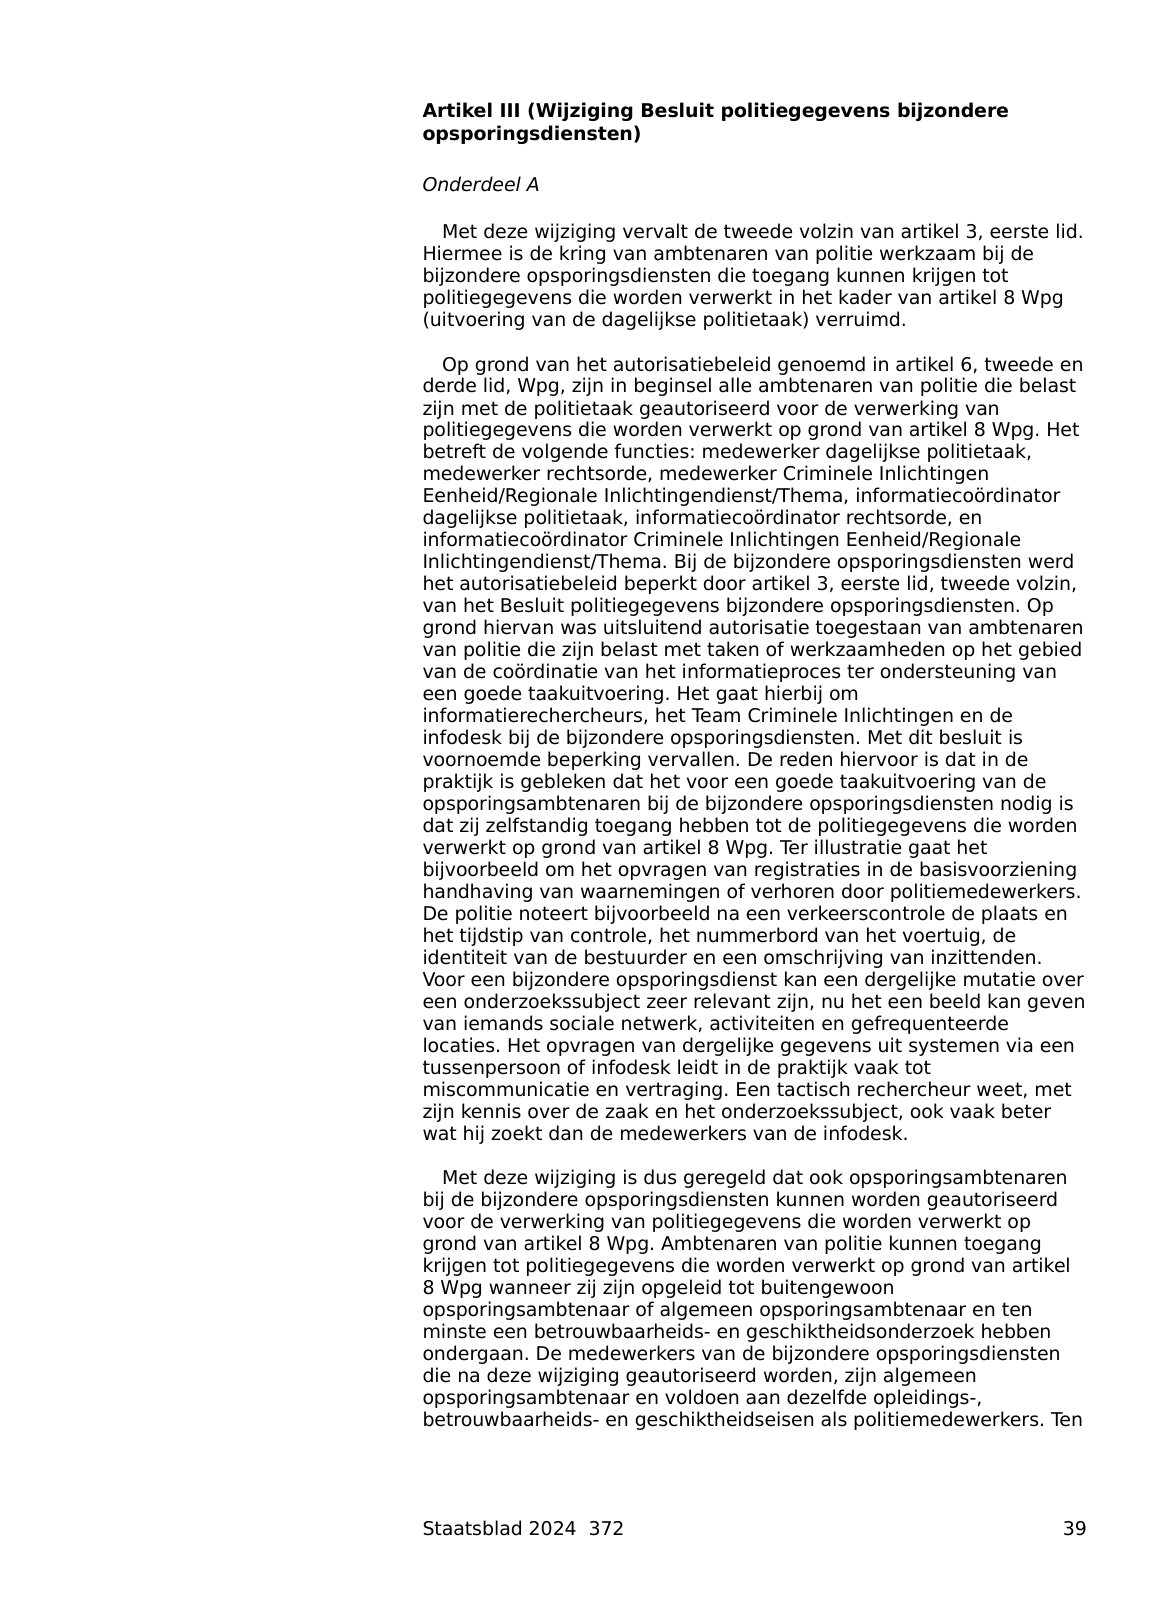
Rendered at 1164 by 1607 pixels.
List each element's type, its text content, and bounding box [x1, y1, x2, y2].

subtitle Artikel III (Wijziging Besluit politiegegevens bijzondere opsporingsdiensten) [422, 100, 1087, 144]
text Met deze wijziging is dus geregeld dat ook opsporingsambtenaren bij de bijzondere opsporingsdiensten kunnen worden geautoriseerd voor de verwerking van politiegegevens die worden verwerkt op grond van artikel 8 Wpg. Ambtenaren van politie kunnen toegang krijgen tot politiegegevens die worden verwerkt op grond van artikel 8 Wpg wanneer zij zijn opgeleid tot buitengewoon opsporingsambtenaar of algemeen opsporingsambtenaar en ten minste een betrouwbaarheids- en geschiktheidsonderzoek hebben ondergaan. De medewerkers van de bijzondere opsporingsdiensten die na deze wijziging geautoriseerd worden, zijn algemeen opsporingsambtenaar en voldoen aan dezelfde opleidings-, betrouwbaarheids- en geschiktheidseisen als politiemedewerkers. Ten [422, 1167, 1087, 1431]
text Met deze wijziging vervalt de tweede volzin van artikel 3, eerste lid. Hiermee is de kring van ambtenaren van politie werkzaam bij de bijzondere opsporingsdiensten die toegang kunnen krijgen tot politiegegevens die worden verwerkt in het kader van artikel 8 Wpg (uitvoering van de dagelijkse politietaak) verruimd. [422, 221, 1087, 331]
subtitle Onderdeel A [422, 174, 1087, 196]
text Op grond van het autorisatiebeleid genoemd in artikel 6, tweede en derde lid, Wpg, zijn in beginsel alle ambtenaren van politie die belast zijn met de politietaak geautoriseerd voor de verwerking van politiegegevens die worden verwerkt op grond van artikel 8 Wpg. Het betreft de volgende functies: medewerker dagelijkse politietaak, medewerker rechtsorde, medewerker Criminele Inlichtingen Eenheid/Regionale Inlichtingendienst/Thema, informatiecoördinator dagelijkse politietaak, informatiecoördinator rechtsorde, en informatiecoördinator Criminele Inlichtingen Eenheid/Regionale Inlichtingendienst/Thema. Bij de bijzondere opsporingsdiensten werd het autorisatiebeleid beperkt door artikel 3, eerste lid, tweede volzin, van het Besluit politiegegevens bijzondere opsporingsdiensten. Op grond hiervan was uitsluitend autorisatie toegestaan van ambtenaren van politie die zijn belast met taken of werkzaamheden op het gebied van de coördinatie van het informatieproces ter ondersteuning van een goede taakuitvoering. Het gaat hierbij om informatierechercheurs, het Team Criminele Inlichtingen en de infodesk bij de bijzondere opsporingsdiensten. Met dit besluit is voornoemde beperking vervallen. De reden hiervoor is dat in de praktijk is gebleken dat het voor een goede taakuitvoering van de opsporingsambtenaren bij de bijzondere opsporingsdiensten nodig is dat zij zelfstandig toegang hebben tot de politiegegevens die worden verwerkt op grond van artikel 8 Wpg. Ter illustratie gaat het bijvoorbeeld om het opvragen van registraties in de basisvoorziening handhaving van waarnemingen of verhoren door politiemedewerkers. De politie noteert bijvoorbeeld na een verkeerscontrole de plaats en het tijdstip van controle, het nummerbord van het voertuig, de identiteit van de bestuurder en een omschrijving van inzittenden. Voor een bijzondere opsporingsdienst kan een dergelijke mutatie over een onderzoekssubject zeer relevant zijn, nu het een beeld kan geven van iemands sociale netwerk, activiteiten en gefrequenteerde locaties. Het opvragen van dergelijke gegevens uit systemen via een tussenpersoon of infodesk leidt in de praktijk vaak tot miscommunicatie en vertraging. Een tactisch rechercheur weet, met zijn kennis over de zaak en het onderzoekssubject, ook vaak beter wat hij zoekt dan de medewerkers van de infodesk. [422, 353, 1087, 1145]
